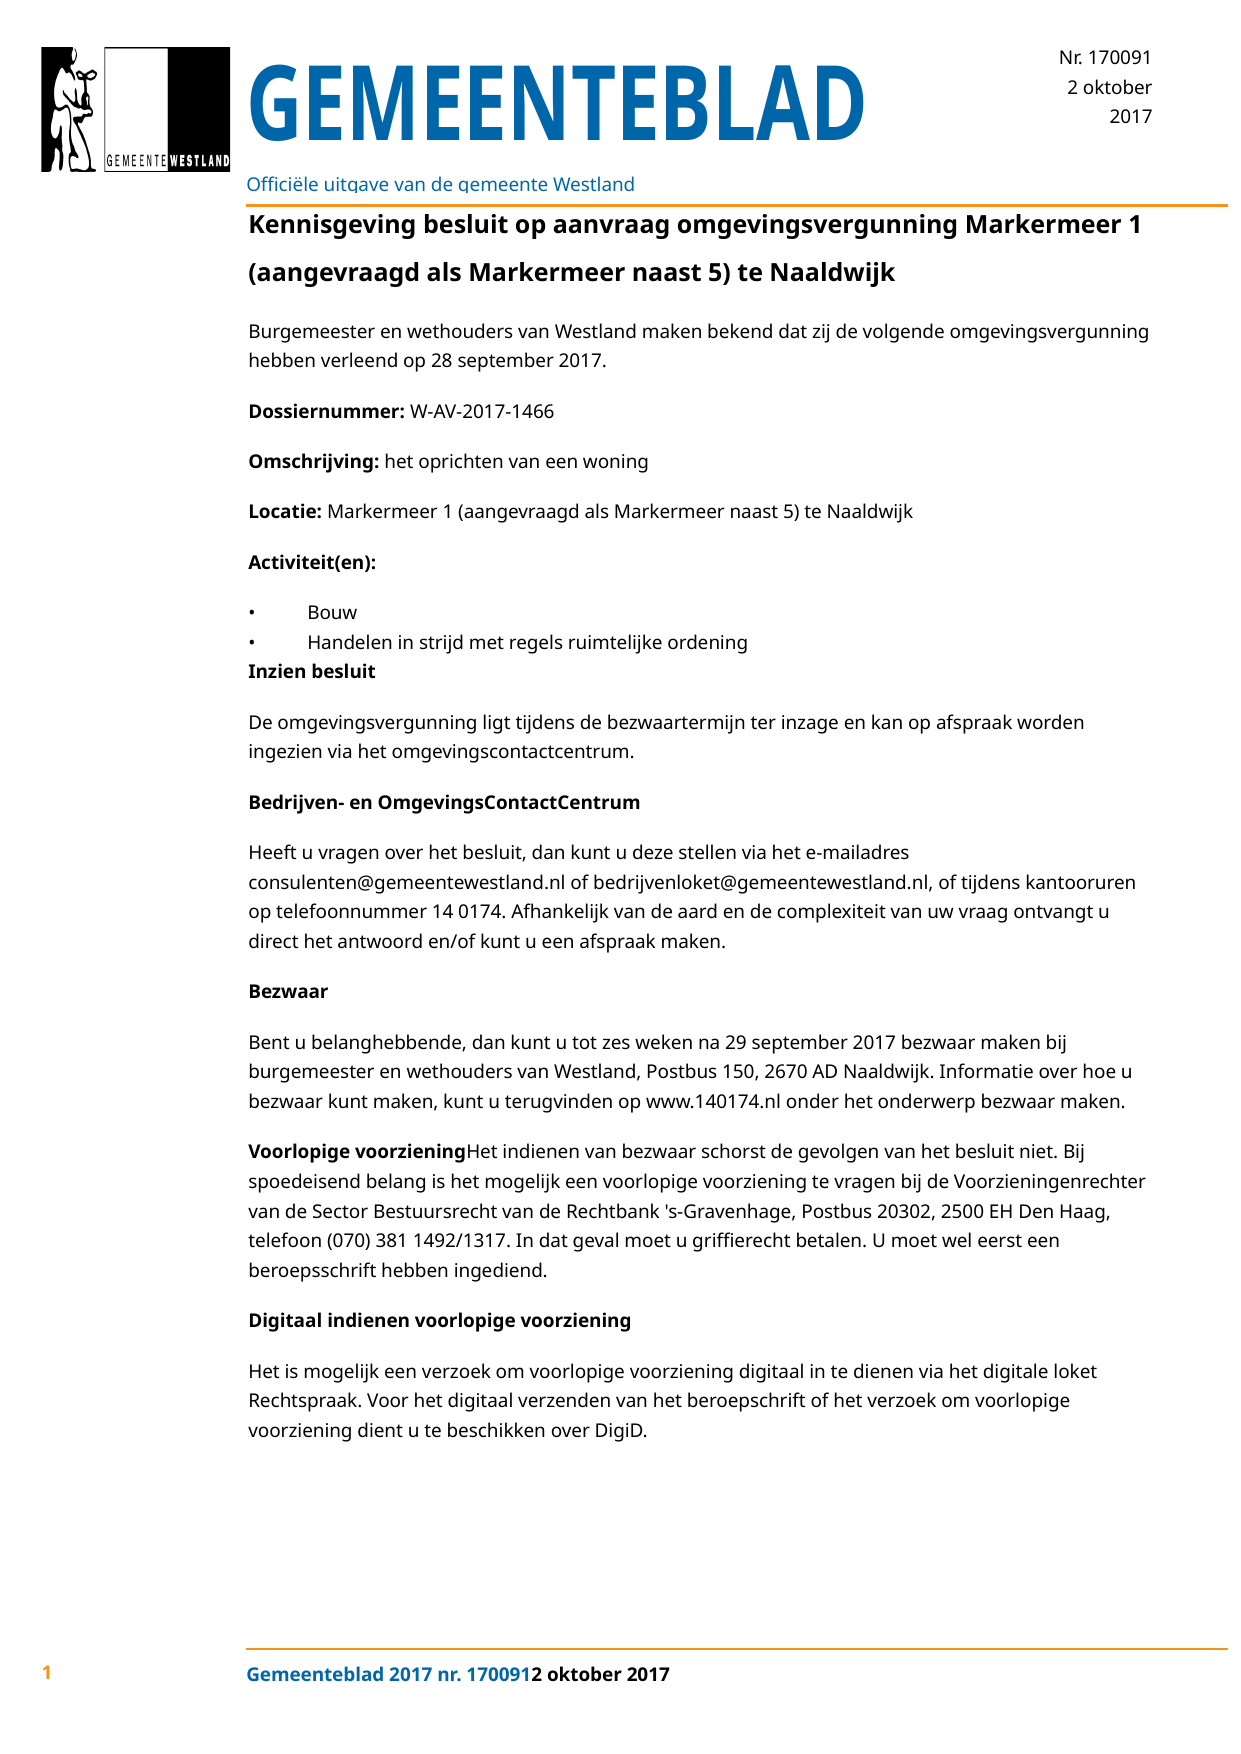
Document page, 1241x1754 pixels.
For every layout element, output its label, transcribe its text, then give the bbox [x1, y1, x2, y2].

list Handelen in strijd met regels ruimtelijke ordening [248, 629, 1152, 655]
text Voorlopige voorzieningHet indienen van bezwaar schorst de gevolgen van het besluit niet. Bij spoedeisend belang is het mogelijk een voorlopige voorziening te vragen bij de Voorzieningenrechter van de Sector Bestuursrecht van de Rechtbank 's-Gravenhage, Postbus 20302, 2500 EH Den Haag, telefoon (070) 381 1492/1317. In dat geval moet u griffierecht betalen. U moet wel eerst een beroepsschrift hebben ingediend. [248, 1139, 1152, 1283]
text De omgevingsvergunning ligt tijdens de bezwaartermijn ter inzage en kan op afspraak worden ingezien via het omgevingscontactcentrum. [248, 709, 1152, 764]
text Omschrijving: het oprichten van een woning [248, 448, 1152, 474]
picture [41, 47, 231, 172]
text Burgemeester en wethouders van Westland maken bekend dat zij de volgende omgevingsvergunning hebben verleend op 28 september 2017. [248, 318, 1152, 373]
text Inzien besluit [248, 659, 1152, 684]
text Bedrijven- en OmgevingsContactCentrum [248, 789, 1152, 815]
text Locatie: Markermeer 1 (aangevraagd als Markermeer naast 5) te Naaldwijk [248, 499, 1152, 524]
list Bouw [248, 599, 1152, 625]
text Kennisgeving besluit op aanvraag omgevingsvergunning Markermeer 1 (aangevraagd als Markermeer naast 5) te Naaldwijk [248, 207, 1152, 288]
text Het is mogelijk een verzoek om voorlopige voorziening digitaal in te dienen via het digitale loket Rechtspraak. Voor het digitaal verzenden van het beroepschrift of het verzoek om voorlopige voorziening dient u te beschikken over DigiD. [248, 1358, 1152, 1443]
text Bezwaar [248, 979, 1152, 1004]
text Dossiernummer: W-AV-2017-1466 [248, 398, 1152, 424]
text Heeft u vragen over het besluit, dan kunt u deze stellen via het e-mailadres consulenten@gemeentewestland.nl of bedrijvenloket@gemeentewestland.nl, of tijdens kantooruren op telefoonnummer 14 0174. Afhankelijk van de aard en de complexiteit van uw vraag ontvangt u direct het antwoord en/of kunt u een afspraak maken. [248, 839, 1152, 954]
text Bent u belanghebbende, dan kunt u tot zes weken na 29 september 2017 bezwaar maken bij burgemeester en wethouders van Westland, Postbus 150, 2670 AD Naaldwijk. Informatie over hoe u bezwaar kunt maken, kunt u terugvinden op www.140174.nl onder het onderwerp bezwaar maken. [248, 1029, 1152, 1114]
text Digitaal indienen voorlopige voorziening [248, 1307, 1152, 1333]
text Activiteit(en): [248, 549, 1152, 575]
